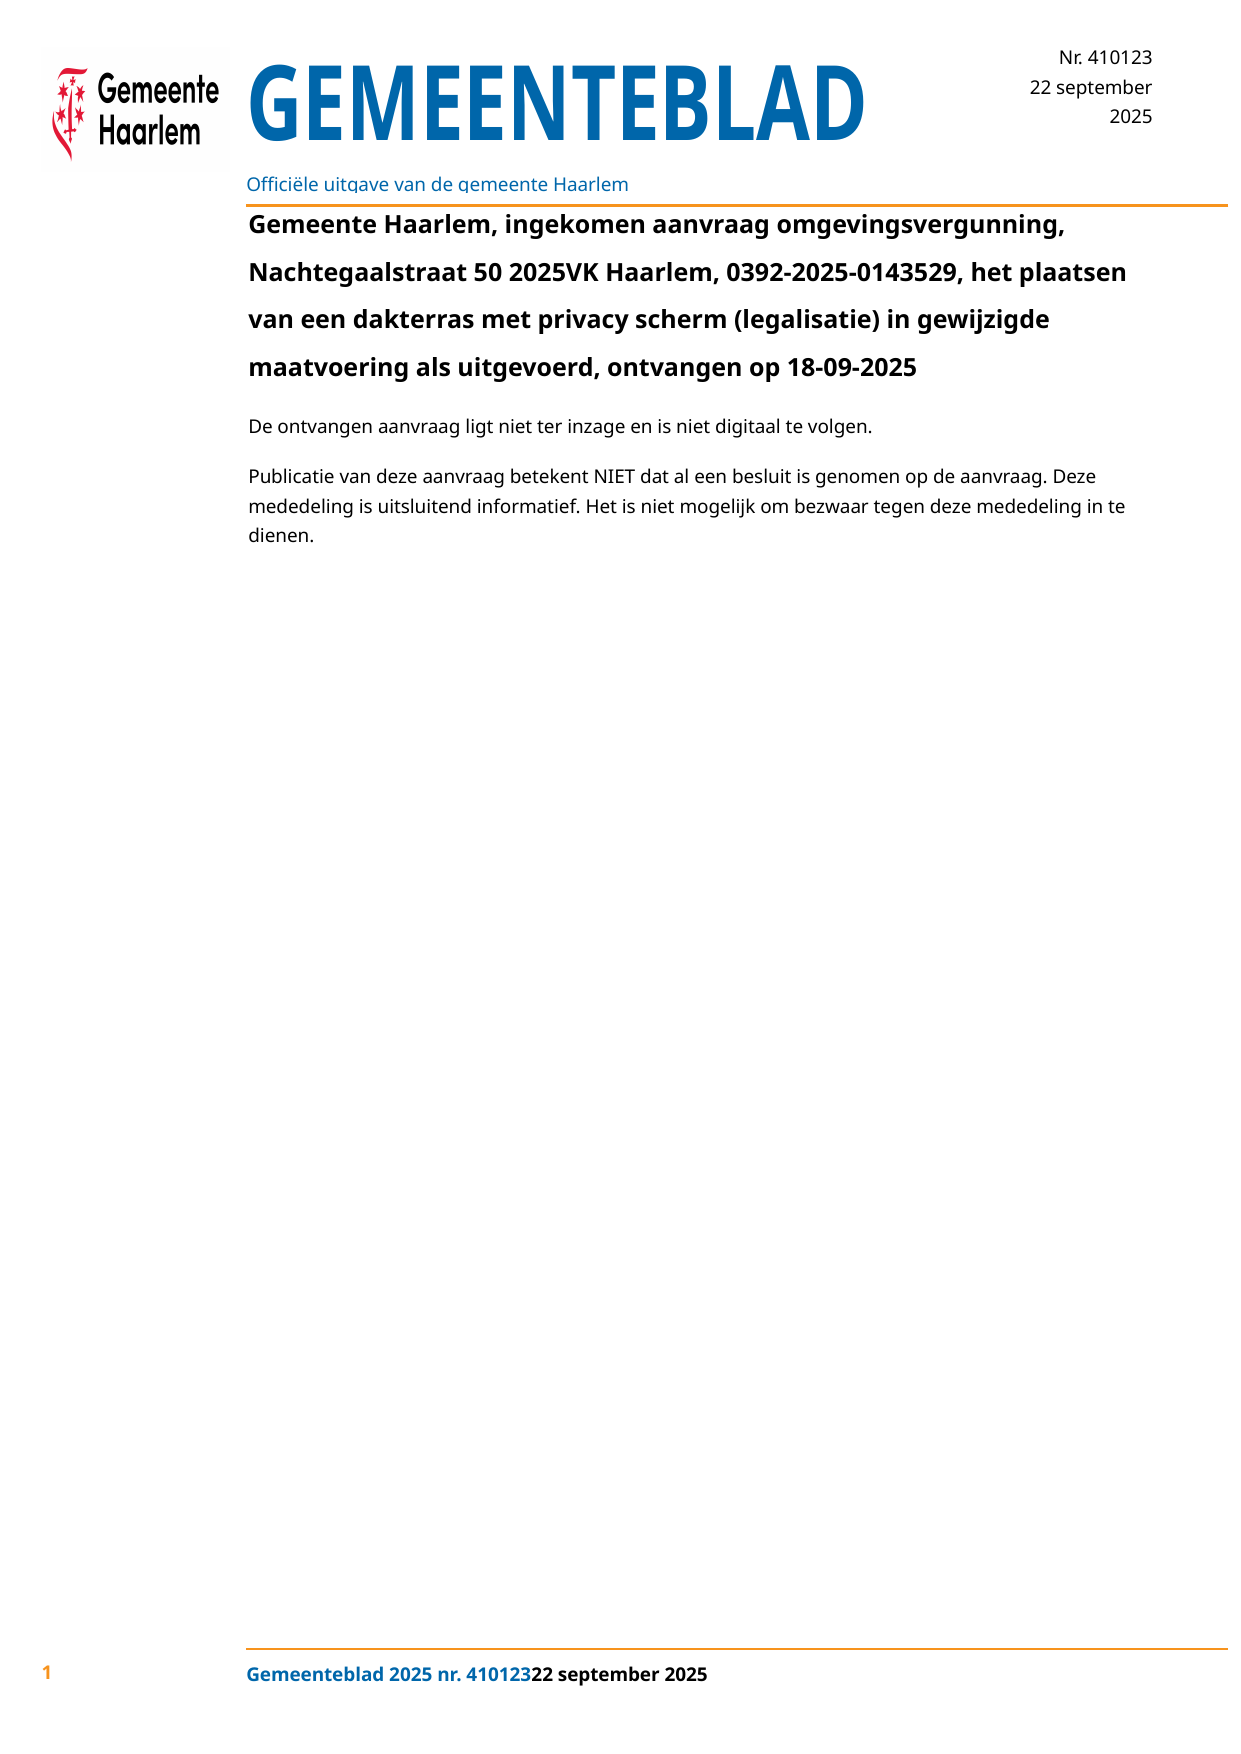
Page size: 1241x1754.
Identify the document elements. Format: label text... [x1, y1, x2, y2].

text Gemeente Haarlem, ingekomen aanvraag omgevingsvergunning, Nachtegaalstraat 50 2025VK Haarlem, 0392-2025-0143529, het plaatsen van een dakterras met privacy scherm (legalisatie) in gewijzigde maatvoering als uitgevoerd, ontvangen op 18-09-2025 [248, 207, 1152, 384]
picture [41, 47, 231, 172]
text De ontvangen aanvraag ligt niet ter inzage en is niet digitaal te volgen. [248, 413, 1152, 439]
text Publicatie van deze aanvraag betekent NIET dat al een besluit is genomen op de aanvraag. Deze mededeling is uitsluitend informatief. Het is niet mogelijk om bezwaar tegen deze mededeling in te dienen. [248, 463, 1152, 548]
